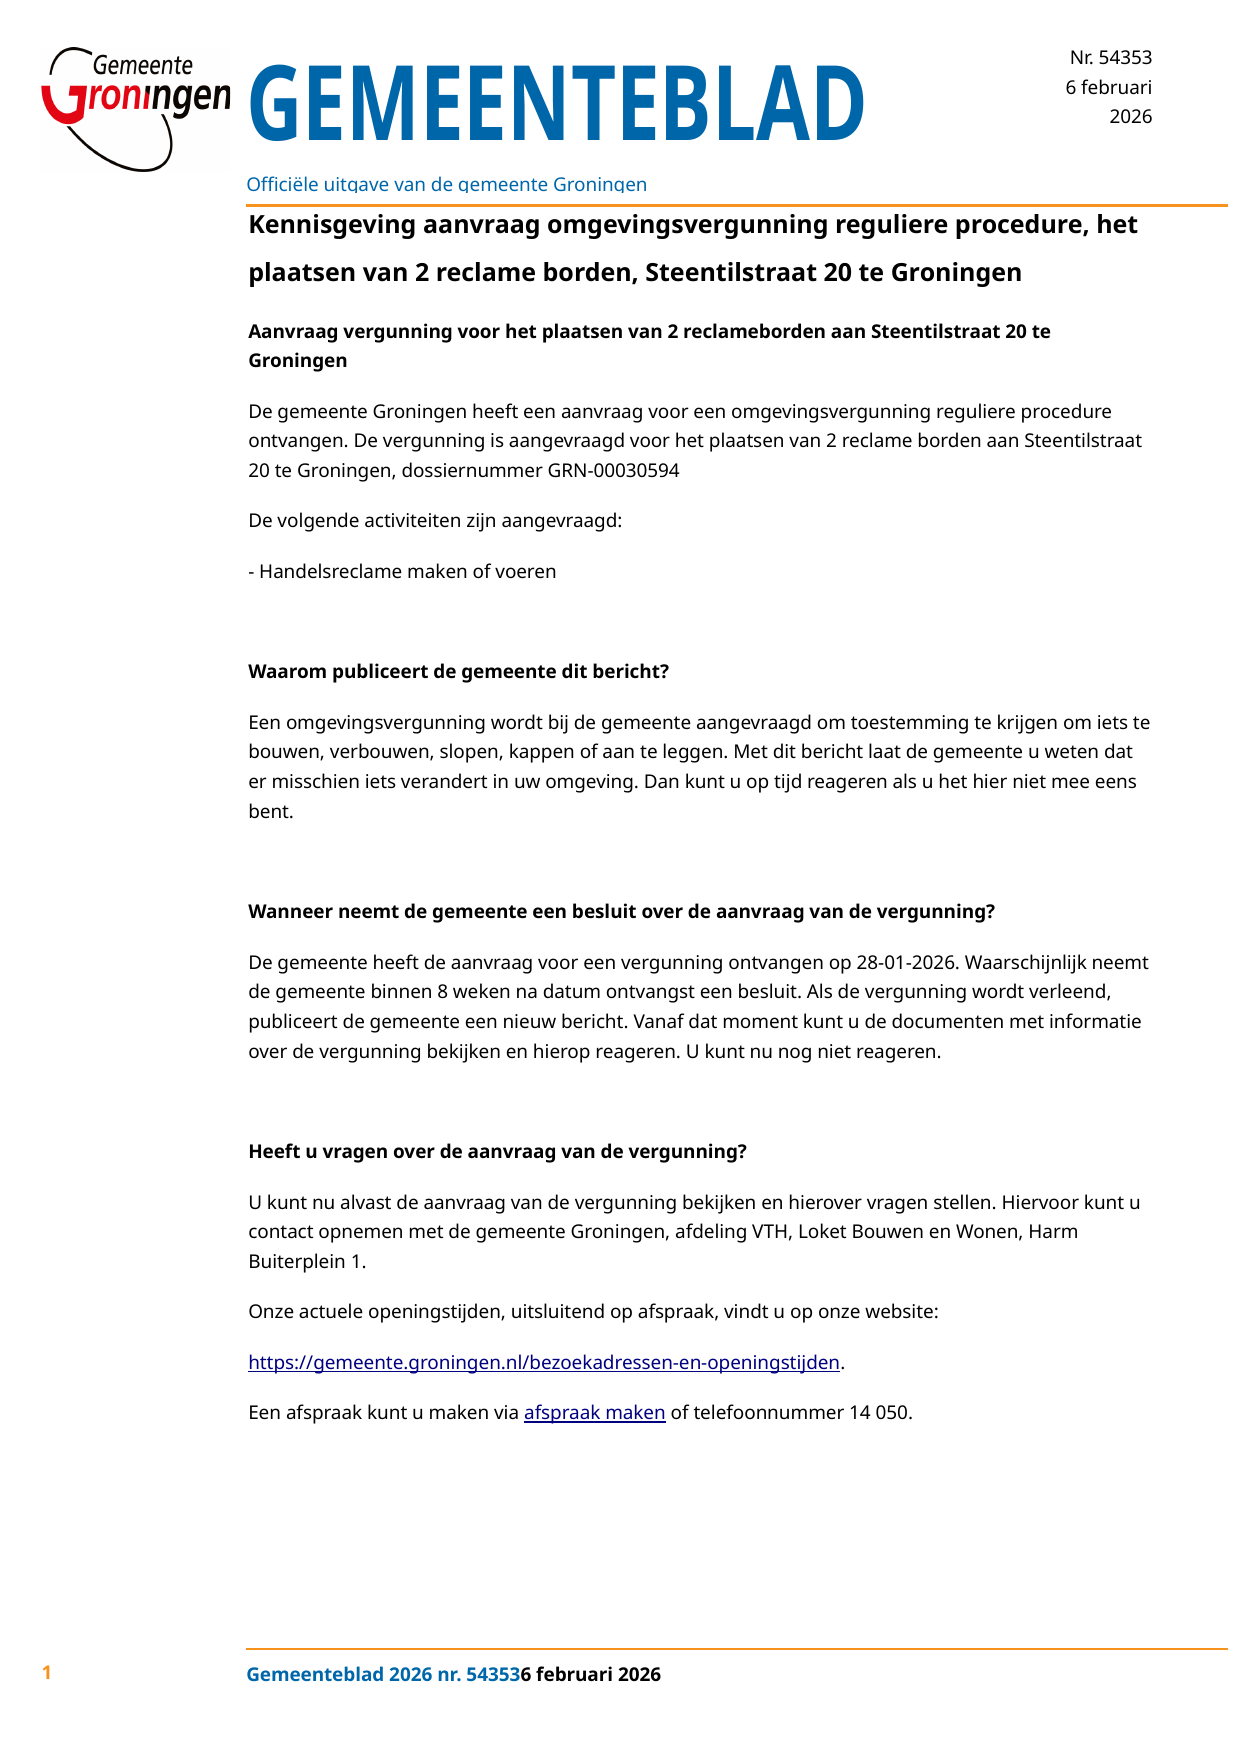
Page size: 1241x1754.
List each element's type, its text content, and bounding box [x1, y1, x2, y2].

text Heeft u vragen over de aanvraag van de vergunning? [248, 1139, 1152, 1164]
text Wanneer neemt de gemeente een besluit over de aanvraag van de vergunning? [248, 899, 1152, 924]
text De volgende activiteiten zijn aangevraagd: [248, 507, 1152, 533]
picture [41, 47, 231, 172]
text Onze actuele openingstijden, uitsluitend op afspraak, vindt u op onze website: [248, 1299, 1152, 1324]
text De gemeente heeft de aanvraag voor een vergunning ontvangen op 28-01-2026. Waarschijnlijk neemt de gemeente binnen 8 weken na datum ontvangst een besluit. Als de vergunning wordt verleend, publiceert de gemeente een nieuw bericht. Vanaf dat moment kunt u de documenten met informatie over de vergunning bekijken en hierop reageren. U kunt nu nog niet reageren. [248, 949, 1152, 1064]
text Aanvraag vergunning voor het plaatsen van 2 reclameborden aan Steentilstraat 20 te Groningen [248, 318, 1152, 373]
text U kunt nu alvast de aanvraag van de vergunning bekijken en hierover vragen stellen. Hiervoor kunt u contact opnemen met de gemeente Groningen, afdeling VTH, Loket Bouwen en Wonen, Harm Buiterplein 1. [248, 1189, 1152, 1274]
text De gemeente Groningen heeft een aanvraag voor een omgevingsvergunning reguliere procedure ontvangen. De vergunning is aangevraagd voor het plaatsen van 2 reclame borden aan Steentilstraat 20 te Groningen, dossiernummer GRN-00030594 [248, 398, 1152, 483]
text Waarom publiceert de gemeente dit bericht? [248, 659, 1152, 684]
text - Handelsreclame maken of voeren [248, 558, 1152, 584]
text https://gemeente.groningen.nl/bezoekadressen-en-openingstijden. [248, 1349, 1152, 1375]
text Kennisgeving aanvraag omgevingsvergunning reguliere procedure, het plaatsen van 2 reclame borden, Steentilstraat 20 te Groningen [248, 207, 1152, 288]
text Een afspraak kunt u maken via afspraak maken of telefoonnummer 14 050. [248, 1399, 1152, 1425]
text Een omgevingsvergunning wordt bij de gemeente aangevraagd om toestemming te krijgen om iets te bouwen, verbouwen, slopen, kappen of aan te leggen. Met dit bericht laat de gemeente u weten dat er misschien iets verandert in uw omgeving. Dan kunt u op tijd reageren als u het hier niet mee eens bent. [248, 709, 1152, 824]
